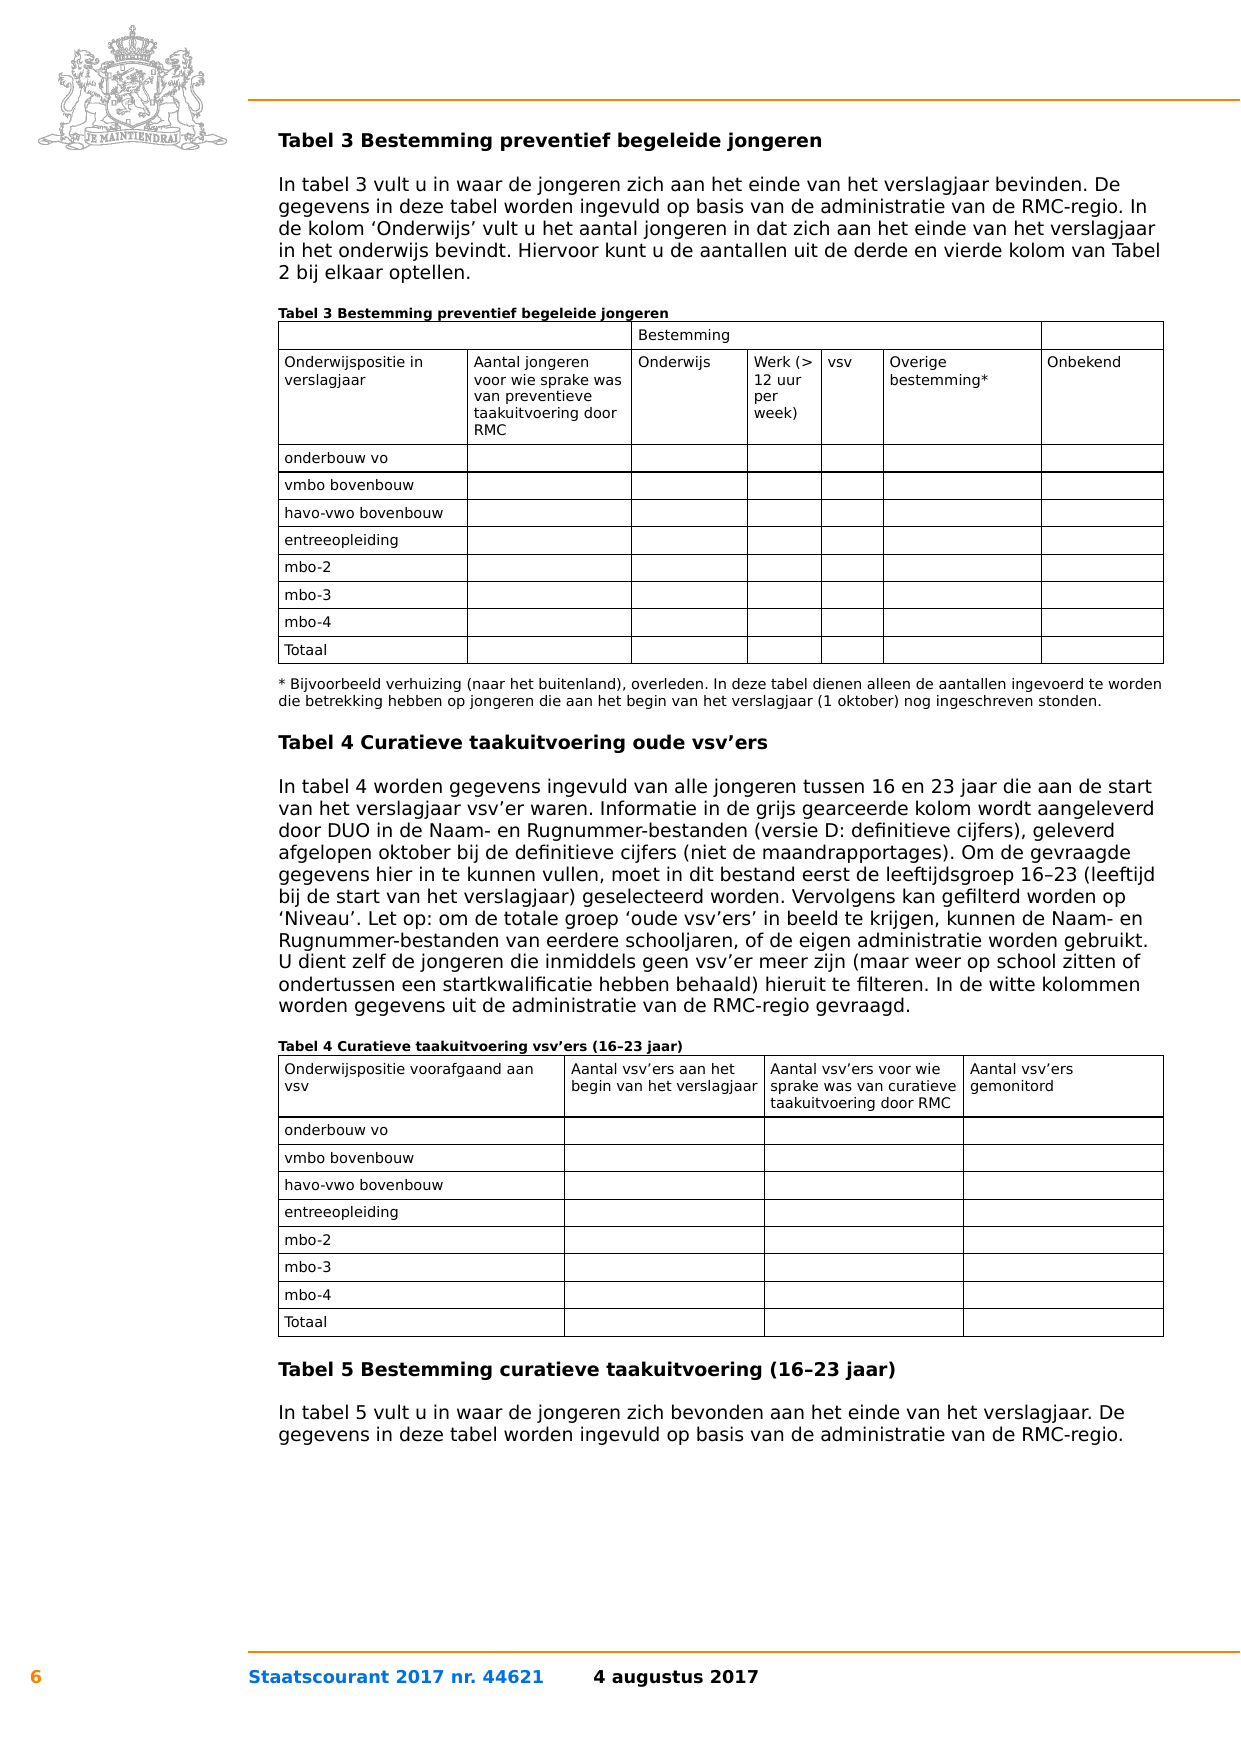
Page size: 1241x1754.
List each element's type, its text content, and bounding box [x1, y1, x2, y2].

table_cell [565, 1145, 764, 1171]
table_cell Aantal vsv’ers gemonitord [964, 1056, 1163, 1116]
table_cell [565, 1118, 764, 1144]
table_cell [964, 1145, 1163, 1171]
table_cell [1042, 322, 1163, 349]
table_cell mbo-2 [279, 555, 467, 581]
table_cell mbo-3 [279, 582, 467, 608]
table_cell [884, 473, 1041, 499]
table_cell [468, 500, 631, 526]
table_cell [884, 500, 1041, 526]
table_cell [632, 637, 747, 663]
table_cell [1042, 609, 1163, 636]
table_cell [565, 1200, 764, 1226]
table_cell Totaal [279, 637, 467, 663]
table_cell [468, 555, 631, 581]
table_cell [748, 637, 821, 663]
table_cell [468, 637, 631, 663]
table_cell [468, 445, 631, 471]
subtitle Tabel 3 Bestemming preventief begeleide jongeren [278, 130, 1163, 152]
table_cell onderbouw vo [279, 445, 467, 471]
table_cell [748, 609, 821, 636]
table_cell [822, 527, 883, 553]
table_cell [964, 1172, 1163, 1198]
table_cell [632, 500, 747, 526]
table_cell [468, 527, 631, 553]
table_cell [765, 1145, 963, 1171]
subtitle Tabel 4 Curatieve taakuitvoering oude vsv’ers [278, 732, 1163, 754]
table_cell [1042, 582, 1163, 608]
table_cell [748, 527, 821, 553]
table_cell [765, 1254, 963, 1281]
table_cell [468, 473, 631, 499]
table_cell [1042, 500, 1163, 526]
table_cell [964, 1309, 1163, 1336]
table_cell vmbo bovenbouw [279, 1145, 564, 1171]
table_cell [1042, 473, 1163, 499]
table_cell [565, 1282, 764, 1308]
text In tabel 3 vult u in waar de jongeren zich aan het einde van het verslagjaar bevinden. De gegevens in deze tabel worden ingevuld op basis van de administratie van de RMC-regio. In de kolom ‘Onderwijs’ vult u het aantal jongeren in dat zich aan het einde van het verslagjaar in het onderwijs bevindt. Hiervoor kunt u de aantallen uit de derde en vierde kolom van Tabel 2 bij elkaar optellen. [278, 174, 1163, 284]
text In tabel 5 vult u in waar de jongeren zich bevonden aan het einde van het verslagjaar. De gegevens in deze tabel worden ingevuld op basis van de administratie van de RMC-regio. [278, 1402, 1163, 1446]
table_cell [765, 1282, 963, 1308]
table_cell [565, 1254, 764, 1281]
table_cell [748, 473, 821, 499]
table_header Tabel 3 Bestemming preventief begeleide jongeren [278, 306, 1163, 321]
table_cell [964, 1118, 1163, 1144]
table_cell * Bijvoorbeeld verhuizing (naar het buitenland), overleden. In deze tabel dienen alleen de aantallen ingevoerd te worden die betrekking hebben op jongeren die aan het begin van het verslagjaar (1 oktober) nog ingeschreven stonden. [278, 664, 1163, 710]
table_cell [884, 555, 1041, 581]
table_cell [822, 555, 883, 581]
table_cell [565, 1227, 764, 1253]
table_cell [765, 1200, 963, 1226]
table_cell mbo-3 [279, 1254, 564, 1281]
table_cell [632, 609, 747, 636]
table_cell [565, 1172, 764, 1198]
table_cell Totaal [279, 1309, 564, 1336]
table_cell havo-vwo bovenbouw [279, 1172, 564, 1198]
table_cell [1042, 555, 1163, 581]
table_cell [822, 637, 883, 663]
table_cell havo-vwo bovenbouw [279, 500, 467, 526]
table_cell entreeopleiding [279, 1200, 564, 1226]
table_cell [822, 445, 883, 471]
table_cell [748, 582, 821, 608]
table_cell Onderwijspositie voorafgaand aan vsv [279, 1056, 564, 1116]
table_cell [748, 500, 821, 526]
table_cell [884, 637, 1041, 663]
table_cell vmbo bovenbouw [279, 473, 467, 499]
table_cell Werk (> 12 uur per week) [748, 350, 821, 444]
table_cell Onderwijspositie in verslagjaar [279, 350, 467, 444]
table_cell [964, 1227, 1163, 1253]
table_cell [748, 555, 821, 581]
table_cell [884, 527, 1041, 553]
table_cell Onbekend [1042, 350, 1163, 444]
table_cell [1042, 637, 1163, 663]
table_cell [632, 473, 747, 499]
table_cell mbo-2 [279, 1227, 564, 1253]
table_cell Aantal vsv’ers aan het begin van het verslagjaar [565, 1056, 764, 1116]
table_cell [884, 445, 1041, 471]
table_cell Overige bestemming* [884, 350, 1041, 444]
subtitle Tabel 5 Bestemming curatieve taakuitvoering (16–23 jaar) [278, 1358, 1163, 1380]
table_cell [632, 527, 747, 553]
table_cell [765, 1172, 963, 1198]
table_cell [632, 582, 747, 608]
table_cell [632, 555, 747, 581]
table_cell mbo-4 [279, 609, 467, 636]
table_cell [765, 1309, 963, 1336]
table_cell [565, 1309, 764, 1336]
table_cell [964, 1254, 1163, 1281]
table_cell [822, 500, 883, 526]
table_cell [632, 445, 747, 471]
table_cell [884, 582, 1041, 608]
table_cell [468, 582, 631, 608]
table_cell [279, 322, 631, 349]
table_cell Onderwijs [632, 350, 747, 444]
table_cell Aantal jongeren voor wie sprake was van preventieve taakuitvoering door RMC [468, 350, 631, 444]
table_cell [822, 582, 883, 608]
table_cell [1042, 527, 1163, 553]
table_cell [964, 1200, 1163, 1226]
table_cell [765, 1227, 963, 1253]
table_cell onderbouw vo [279, 1118, 564, 1144]
table_cell [765, 1118, 963, 1144]
table_cell mbo-4 [279, 1282, 564, 1308]
table_cell [748, 445, 821, 471]
table_cell [1042, 445, 1163, 471]
text In tabel 4 worden gegevens ingevuld van alle jongeren tussen 16 en 23 jaar die aan de start van het verslagjaar vsv’er waren. Informatie in de grijs gearceerde kolom wordt aangeleverd door DUO in de Naam- en Rugnummer-bestanden (versie D: definitieve cijfers), geleverd afgelopen oktober bij de definitieve cijfers (niet de maandrapportages). Om de gevraagde gegevens hier in te kunnen vullen, moet in dit bestand eerst de leeftijdsgroep 16–23 (leeftijd bij de start van het verslagjaar) geselecteerd worden. Vervolgens kan gefilterd worden op ‘Niveau’. Let op: om de totale groep ‘oude vsv’ers’ in beeld te krijgen, kunnen de Naam- en Rugnummer-bestanden van eerdere schooljaren, of de eigen administratie worden gebruikt. U dient zelf de jongeren die inmiddels geen vsv’er meer zijn (maar weer op school zitten of ondertussen een startkwalificatie hebben behaald) hieruit te filteren. In de witte kolommen worden gegevens uit de administratie van de RMC-regio gevraagd. [278, 776, 1163, 1017]
picture [38, 25, 227, 150]
table_cell [468, 609, 631, 636]
table_cell [884, 609, 1041, 636]
table_cell [964, 1282, 1163, 1308]
table_cell entreeopleiding [279, 527, 467, 553]
table_cell [822, 609, 883, 636]
table_cell Aantal vsv’ers voor wie sprake was van curatieve taakuitvoering door RMC [765, 1056, 963, 1116]
table_cell Bestemming [632, 322, 1041, 349]
table_cell vsv [822, 350, 883, 444]
table_cell [822, 473, 883, 499]
table_header Tabel 4 Curatieve taakuitvoering vsv’ers (16–23 jaar) [278, 1039, 1163, 1055]
